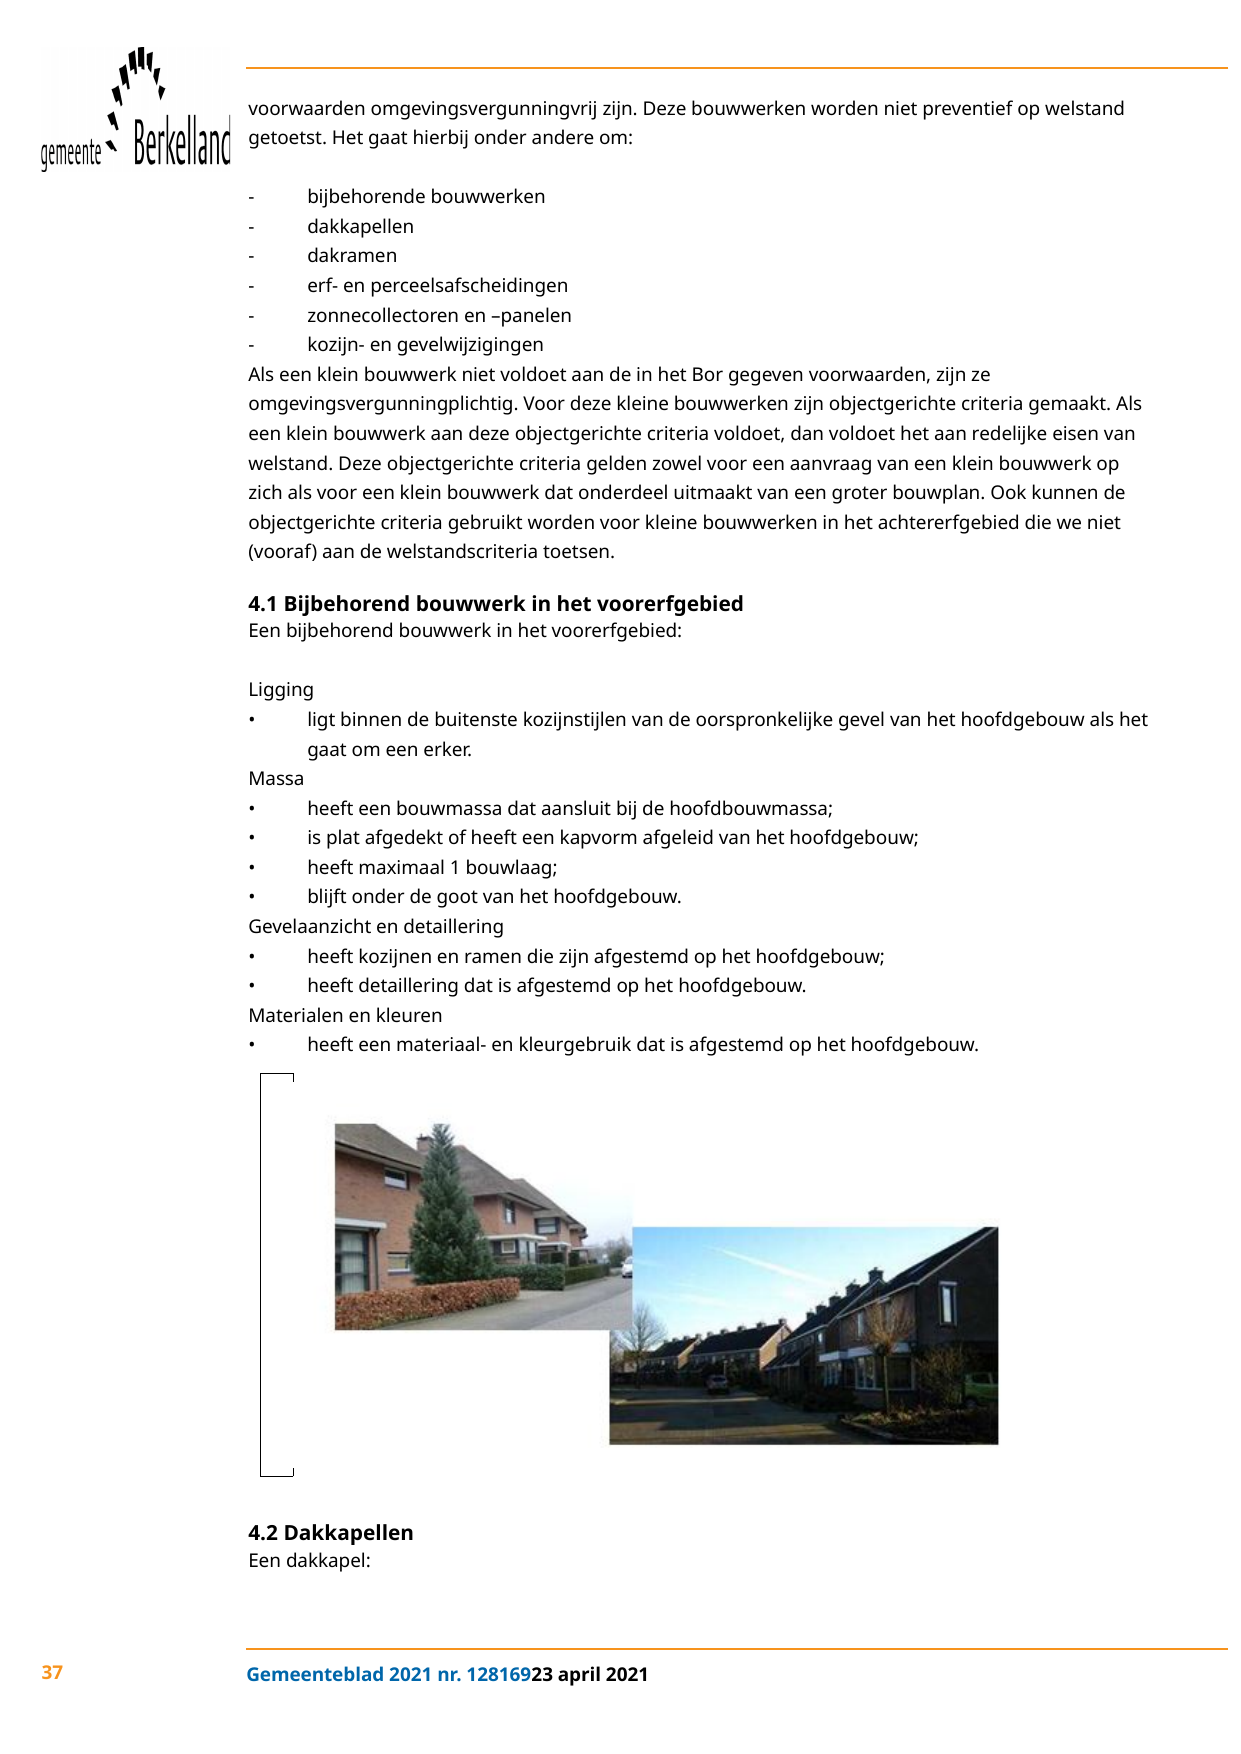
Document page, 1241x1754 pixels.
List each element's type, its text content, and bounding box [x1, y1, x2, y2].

list dakramen [248, 243, 1152, 268]
list heeft een bouwmassa dat aansluit bij de hoofdbouwmassa; [248, 795, 1152, 821]
list heeft maximaal 1 bouwlaag; [248, 854, 1152, 880]
text Gevelaanzicht en detaillering [248, 913, 1152, 939]
list heeft een materiaal- en kleurgebruik dat is afgestemd op het hoofdgebouw. [248, 1032, 1152, 1057]
list kozijn- en gevelwijzigingen [248, 331, 1152, 357]
text 4.2 Dakkapellen [248, 1518, 1152, 1547]
list is plat afgedekt of heeft een kapvorm afgeleid van het hoofdgebouw; [248, 824, 1152, 850]
text Als een klein bouwwerk niet voldoet aan de in het Bor gegeven voorwaarden, zijn ze omgevingsvergunningplichtig. Voor deze kleine bouwwerken zijn objectgerichte criteria gemaakt. Als een klein bouwwerk aan deze objectgerichte criteria voldoet, dan voldoet het aan redelijke eisen van welstand. Deze objectgerichte criteria gelden zowel voor een aanvraag van een klein bouwwerk op zich als voor een klein bouwwerk dat onderdeel uitmaakt van een groter bouwplan. Ook kunnen de objectgerichte criteria gebruikt worden voor kleine bouwwerken in het achtererfgebied die we niet (vooraf) aan de welstandscriteria toetsen. [248, 361, 1152, 564]
list blijft onder de goot van het hoofdgebouw. [248, 884, 1152, 909]
list heeft detaillering dat is afgestemd op het hoofdgebouw. [248, 972, 1152, 998]
text Materialen en kleuren [248, 1002, 1152, 1028]
picture [41, 47, 231, 172]
text Een dakkapel: [248, 1547, 1152, 1573]
text Ligging [248, 677, 1152, 702]
text 4.1 Bijbehorend bouwwerk in het voorerfgebied [248, 589, 1152, 617]
text Massa [248, 765, 1152, 791]
list dakkapellen [248, 213, 1152, 239]
text Een bijbehorend bouwwerk in het voorerfgebied: [248, 617, 1152, 643]
list heeft kozijnen en ramen die zijn afgestemd op het hoofdgebouw; [248, 943, 1152, 968]
list erf- en perceelsafscheidingen [248, 272, 1152, 298]
text voorwaarden omgevingsvergunningvrij zijn. Deze bouwwerken worden niet preventief op welstand getoetst. Het gaat hierbij onder andere om: [248, 95, 1152, 150]
picture [268, 1082, 1173, 1468]
list ligt binnen de buitenste kozijnstijlen van de oorspronkelijke gevel van het hoofdgebouw als het gaat om een erker. [248, 706, 1152, 761]
list bijbehorende bouwwerken [248, 183, 1152, 209]
list zonnecollectoren en –panelen [248, 302, 1152, 328]
